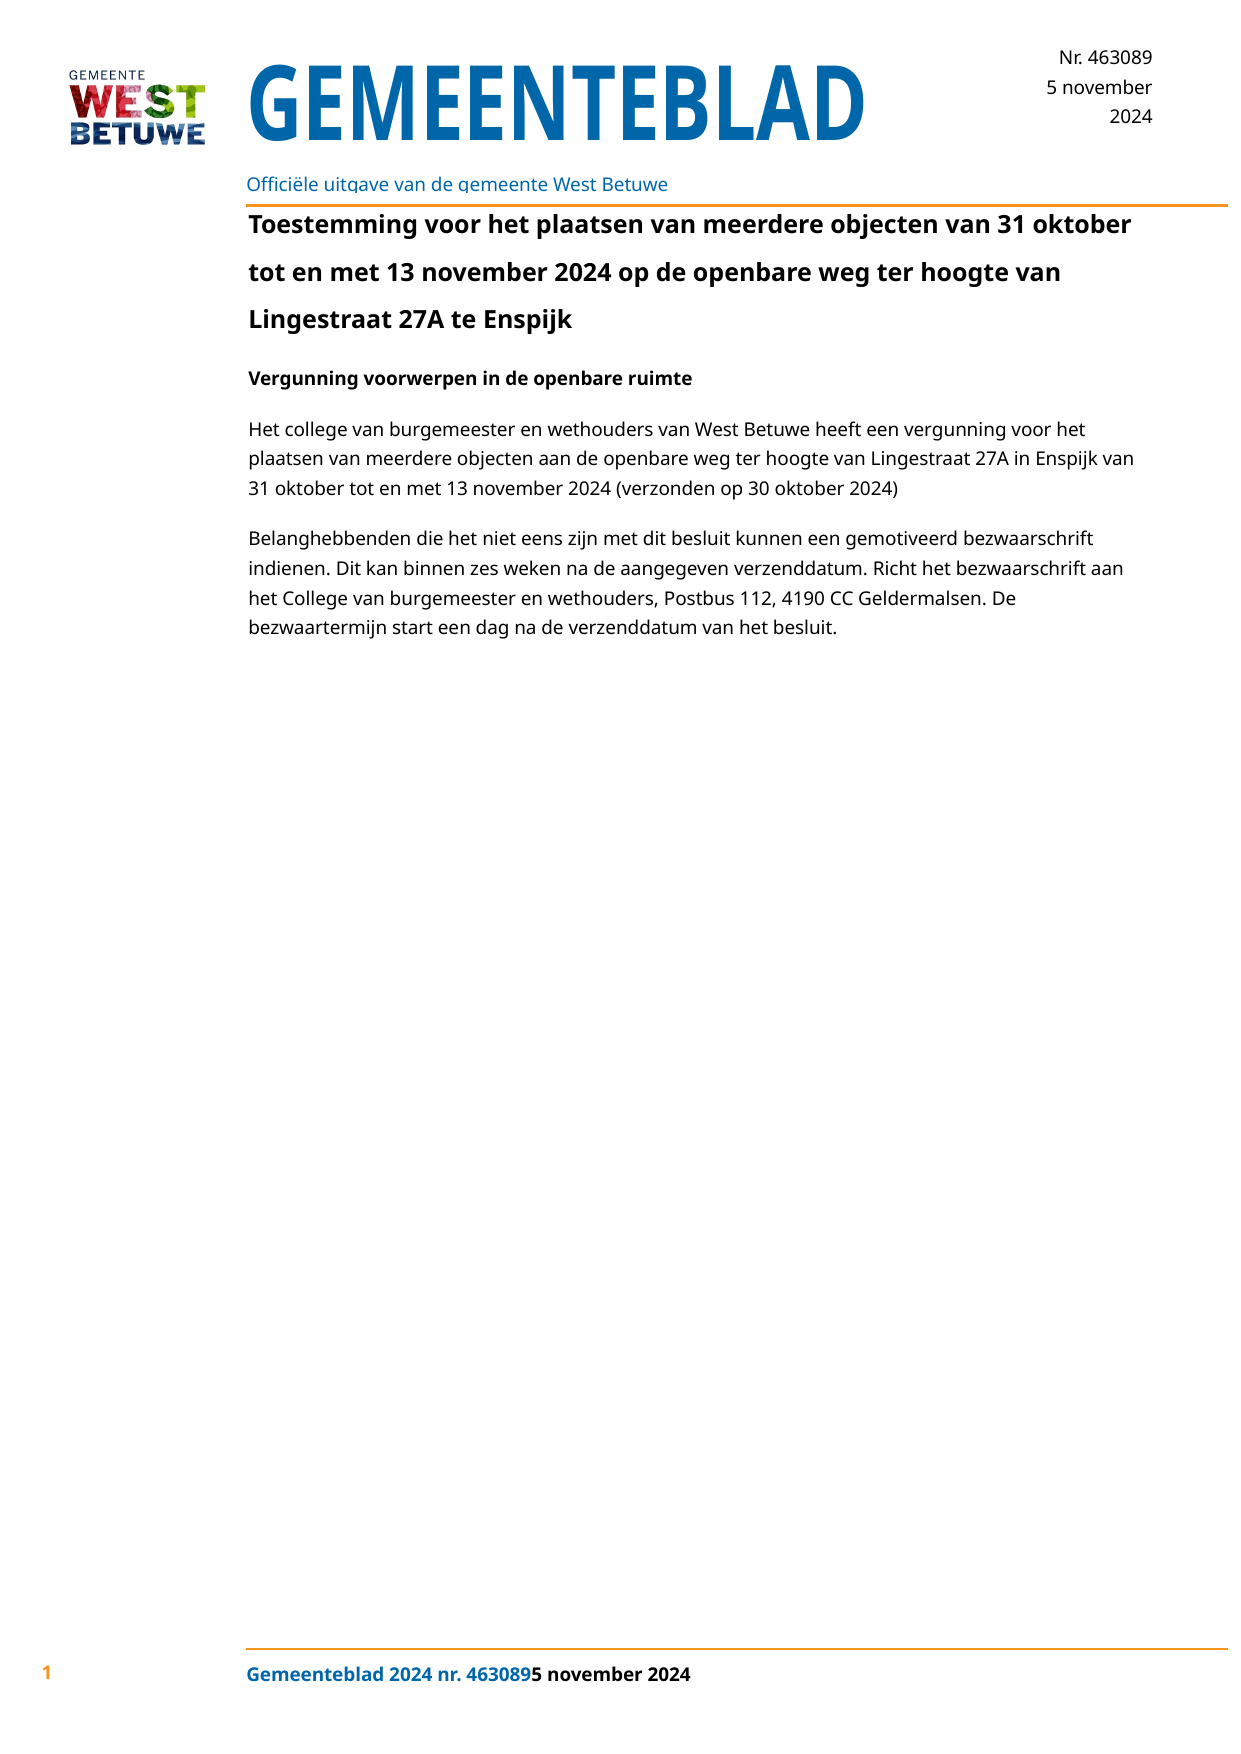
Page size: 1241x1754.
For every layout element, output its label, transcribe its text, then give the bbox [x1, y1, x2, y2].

text Vergunning voorwerpen in de openbare ruimte [248, 366, 1152, 391]
text Toestemming voor het plaatsen van meerdere objecten van 31 oktober tot en met 13 november 2024 op de openbare weg ter hoogte van Lingestraat 27A te Enspijk [248, 207, 1152, 336]
text Het college van burgemeester en wethouders van West Betuwe heeft een vergunning voor het plaatsen van meerdere objecten aan de openbare weg ter hoogte van Lingestraat 27A in Enspijk van 31 oktober tot en met 13 november 2024 (verzonden op 30 oktober 2024) [248, 416, 1152, 501]
picture [41, 47, 231, 172]
text Belanghebbenden die het niet eens zijn met dit besluit kunnen een gemotiveerd bezwaarschrift indienen. Dit kan binnen zes weken na de aangegeven verzenddatum. Richt het bezwaarschrift aan het College van burgemeester en wethouders, Postbus 112, 4190 CC Geldermalsen. De bezwaartermijn start een dag na de verzenddatum van het besluit. [248, 526, 1152, 640]
